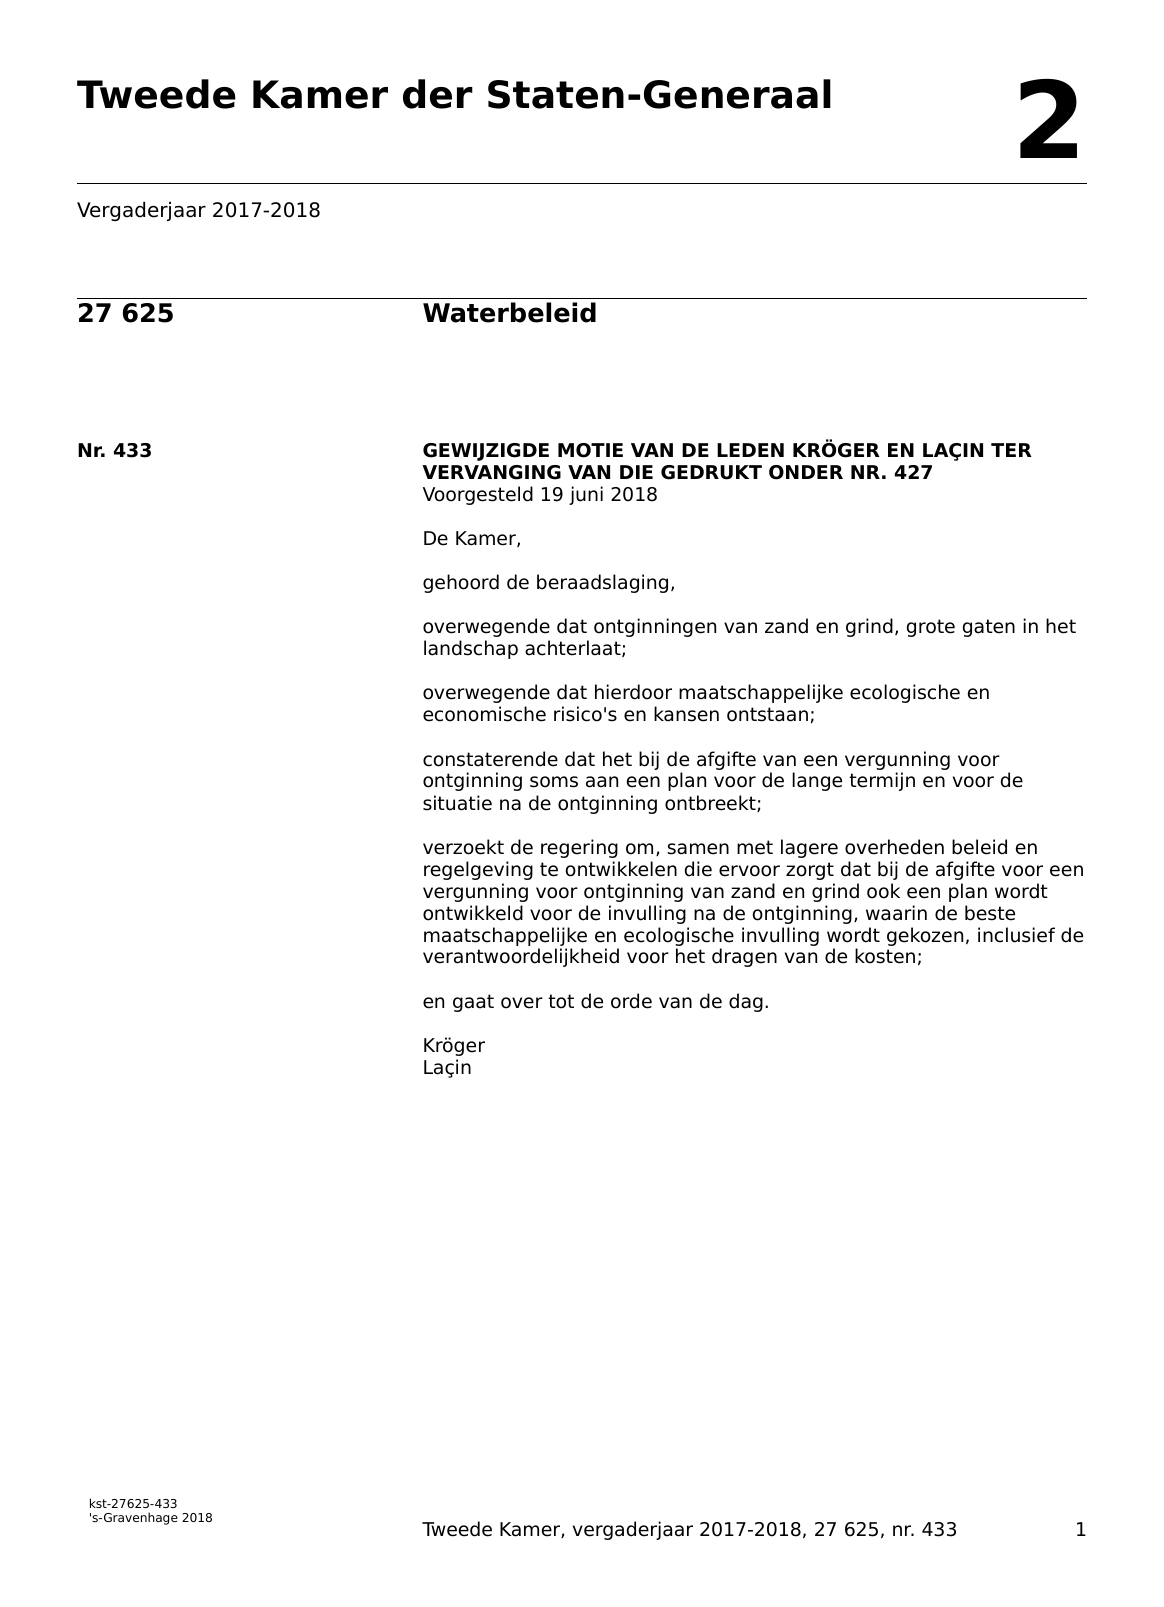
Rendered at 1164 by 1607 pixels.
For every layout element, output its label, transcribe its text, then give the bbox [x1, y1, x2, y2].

subtitle 27 625 Waterbeleid [77, 299, 1087, 329]
table_header 2 [886, 59, 1087, 183]
text overwegende dat ontginningen van zand en grind, grote gaten in het landschap achterlaat; [422, 616, 1087, 660]
text Laçin [422, 1057, 1087, 1079]
text kst-27625-433 [88, 1497, 323, 1511]
text Kröger [422, 1035, 1087, 1057]
text verzoekt de regering om, samen met lagere overheden beleid en regelgeving te ontwikkelen die ervoor zorgt dat bij de afgifte voor een vergunning voor ontginning van zand en grind ook een plan wordt ontwikkeld voor de invulling na de ontginning, waarin de beste maatschappelijke en ecologische invulling wordt gekozen, inclusief de verantwoordelijkheid voor het dragen van de kosten; [422, 837, 1087, 968]
table_cell Vergaderjaar 2017-2018 [77, 184, 1087, 298]
subtitle Nr. 433 GEWIJZIGDE MOTIE VAN DE LEDEN KRÖGER EN LAÇIN TER VERVANGING VAN DIE GEDRUKT ONDER NR. 427 [77, 440, 1087, 484]
text 's-Gravenhage 2018 [88, 1511, 323, 1525]
text en gaat over tot de orde van de dag. [422, 991, 1087, 1013]
text constaterende dat het bij de afgifte van een vergunning voor ontginning soms aan een plan voor de lange termijn en voor de situatie na de ontginning ontbreekt; [422, 748, 1087, 814]
text overwegende dat hierdoor maatschappelijke ecologische en economische risico's en kansen ontstaan; [422, 682, 1087, 726]
text De Kamer, [422, 528, 1087, 550]
text gehoord de beraadslaging, [422, 572, 1087, 594]
table_header Tweede Kamer der Staten-Generaal [77, 59, 886, 183]
text Voorgesteld 19 juni 2018 [422, 484, 1087, 506]
